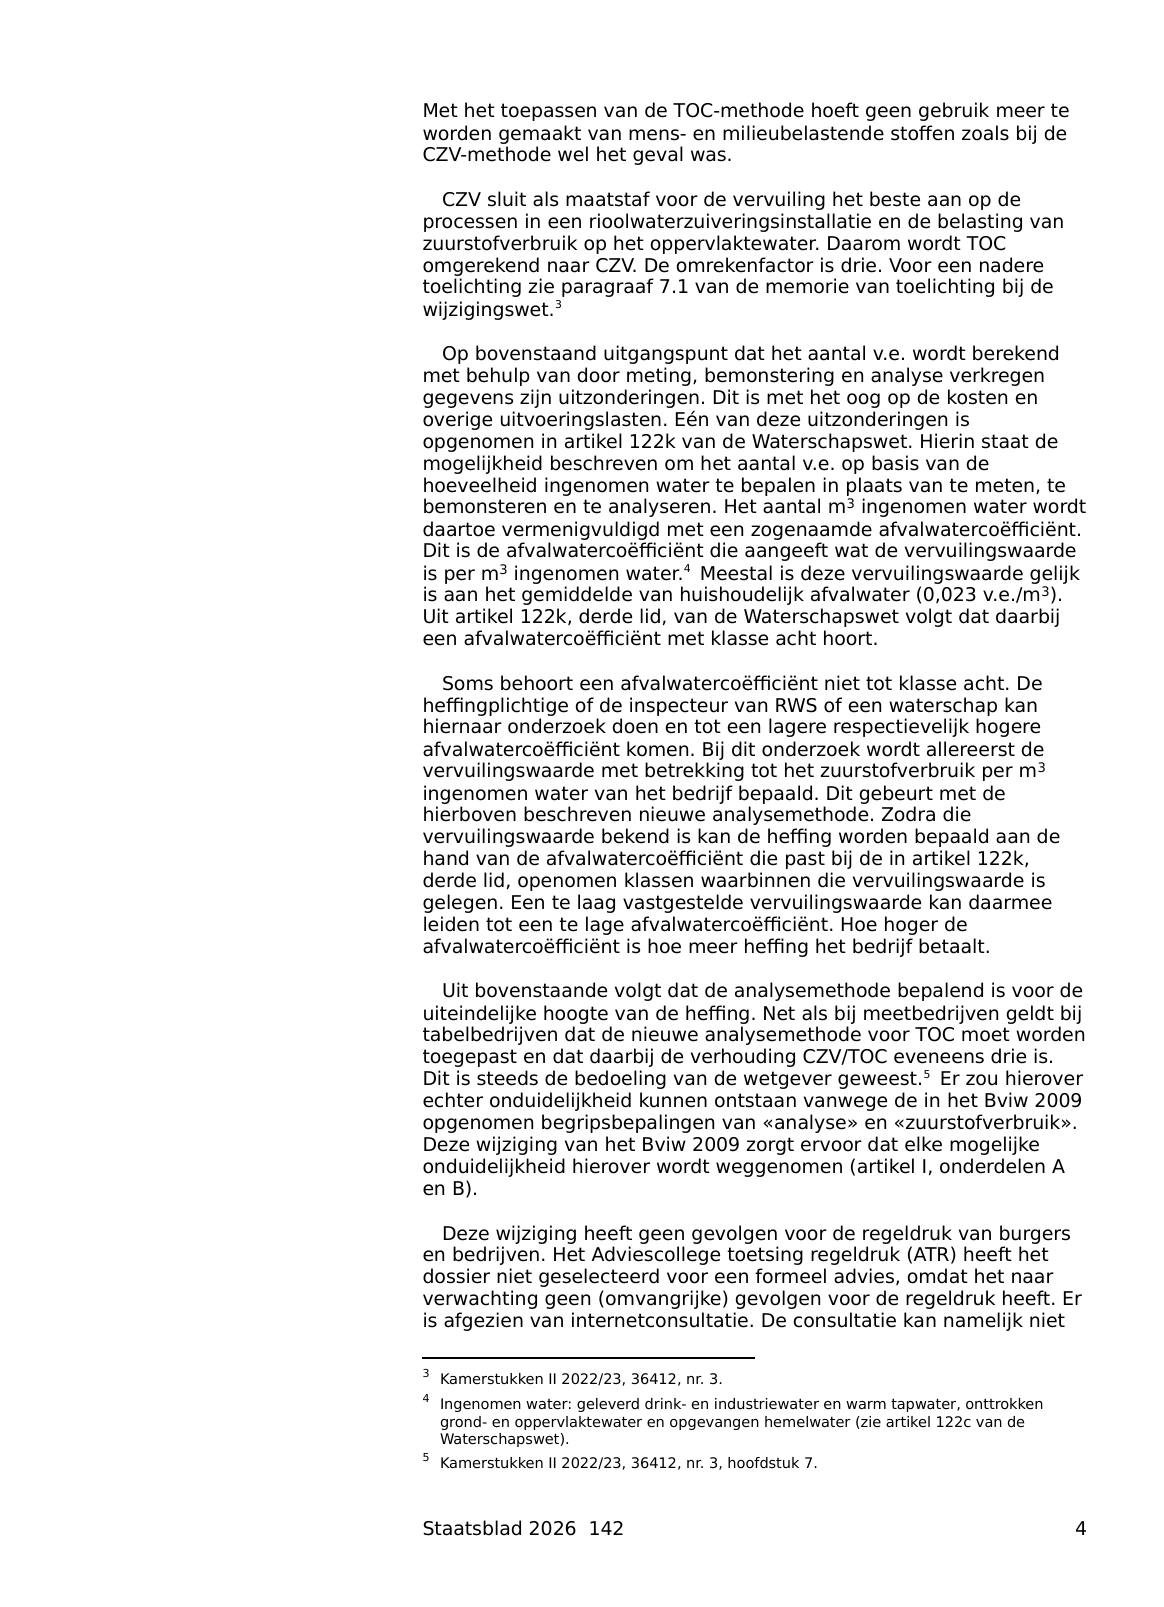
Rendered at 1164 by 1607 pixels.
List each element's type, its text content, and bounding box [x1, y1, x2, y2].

text CZV sluit als maatstaf voor de vervuiling het beste aan op de processen in een rioolwaterzuiveringsinstallatie en de belasting van zuurstofverbruik op het oppervlaktewater. Daarom wordt TOC omgerekend naar CZV. De omrekenfactor is drie. Voor een nadere toelichting zie paragraaf 7.1 van de memorie van toelichting bij de wijzigingswet. [422, 188, 1087, 320]
text Kamerstukken II 2022/23, 36412, nr. 3, hoofdstuk 7. [422, 1451, 1087, 1473]
text Op bovenstaand uitgangspunt dat het aantal v.e. wordt berekend met behulp van door meting, bemonstering en analyse verkregen gegevens zijn uitzonderingen. Dit is met het oog op de kosten en overige uitvoeringslasten. Eén van deze uitzonderingen is opgenomen in artikel 122k van de Waterschapswet. Hierin staat de mogelijkheid beschreven om het aantal v.e. op basis van de hoeveelheid ingenomen water te bepalen in plaats van te meten, te bemonsteren en te analyseren. Het aantal m3 ingenomen water wordt daartoe vermenigvuldigd met een zogenaamde afvalwatercoëfficiënt. Dit is de afvalwatercoëfficiënt die aangeeft wat de vervuilingswaarde is per m3 ingenomen water. Meestal is deze vervuilingswaarde gelijk is aan het gemiddelde van huishoudelijk afvalwater (0,023 v.e./m3). Uit artikel 122k, derde lid, van de Waterschapswet volgt dat daarbij een afvalwatercoëfficiënt met klasse acht hoort. [422, 343, 1087, 650]
text Uit bovenstaande volgt dat de analysemethode bepalend is voor de uiteindelijke hoogte van de heffing. Net als bij meetbedrijven geldt bij tabelbedrijven dat de nieuwe analysemethode voor TOC moet worden toegepast en dat daarbij de verhouding CZV/TOC eveneens drie is. Dit is steeds de bedoeling van de wetgever geweest. Er zou hierover echter onduidelijkheid kunnen ontstaan vanwege de in het Bviw 2009 opgenomen begripsbepalingen van «analyse» en «zuurstofverbruik». Deze wijziging van het Bviw 2009 zorgt ervoor dat elke mogelijke onduidelijkheid hierover wordt weggenomen (artikel I, onderdelen A en B). [422, 980, 1087, 1200]
text Kamerstukken II 2022/23, 36412, nr. 3. [422, 1367, 1087, 1389]
text Deze wijziging heeft geen gevolgen voor de regeldruk van burgers en bedrijven. Het Adviescollege toetsing regeldruk (ATR) heeft het dossier niet geselecteerd voor een formeel advies, omdat het naar verwachting geen (omvangrijke) gevolgen voor de regeldruk heeft. Er is afgezien van internetconsultatie. De consultatie kan namelijk niet [422, 1222, 1087, 1332]
text Soms behoort een afvalwatercoëfficiënt niet tot klasse acht. De heffingplichtige of de inspecteur van RWS of een waterschap kan hiernaar onderzoek doen en tot een lagere respectievelijk hogere afvalwatercoëfficiënt komen. Bij dit onderzoek wordt allereerst de vervuilingswaarde met betrekking tot het zuurstofverbruik per m3 ingenomen water van het bedrijf bepaald. Dit gebeurt met de hierboven beschreven nieuwe analysemethode. Zodra die vervuilingswaarde bekend is kan de heffing worden bepaald aan de hand van de afvalwatercoëfficiënt die past bij de in artikel 122k, derde lid, openomen klassen waarbinnen die vervuilingswaarde is gelegen. Een te laag vastgestelde vervuilingswaarde kan daarmee leiden tot een te lage afvalwatercoëfficiënt. Hoe hoger de afvalwatercoëfficiënt is hoe meer heffing het bedrijf betaalt. [422, 672, 1087, 958]
text Ingenomen water: geleverd drink- en industriewater en warm tapwater, onttrokken grond- en oppervlaktewater en opgevangen hemelwater (zie artikel 122c van de Waterschapswet). [422, 1392, 1087, 1448]
text Met het toepassen van de TOC-methode hoeft geen gebruik meer te worden gemaakt van mens- en milieubelastende stoffen zoals bij de CZV-methode wel het geval was. [422, 100, 1087, 166]
